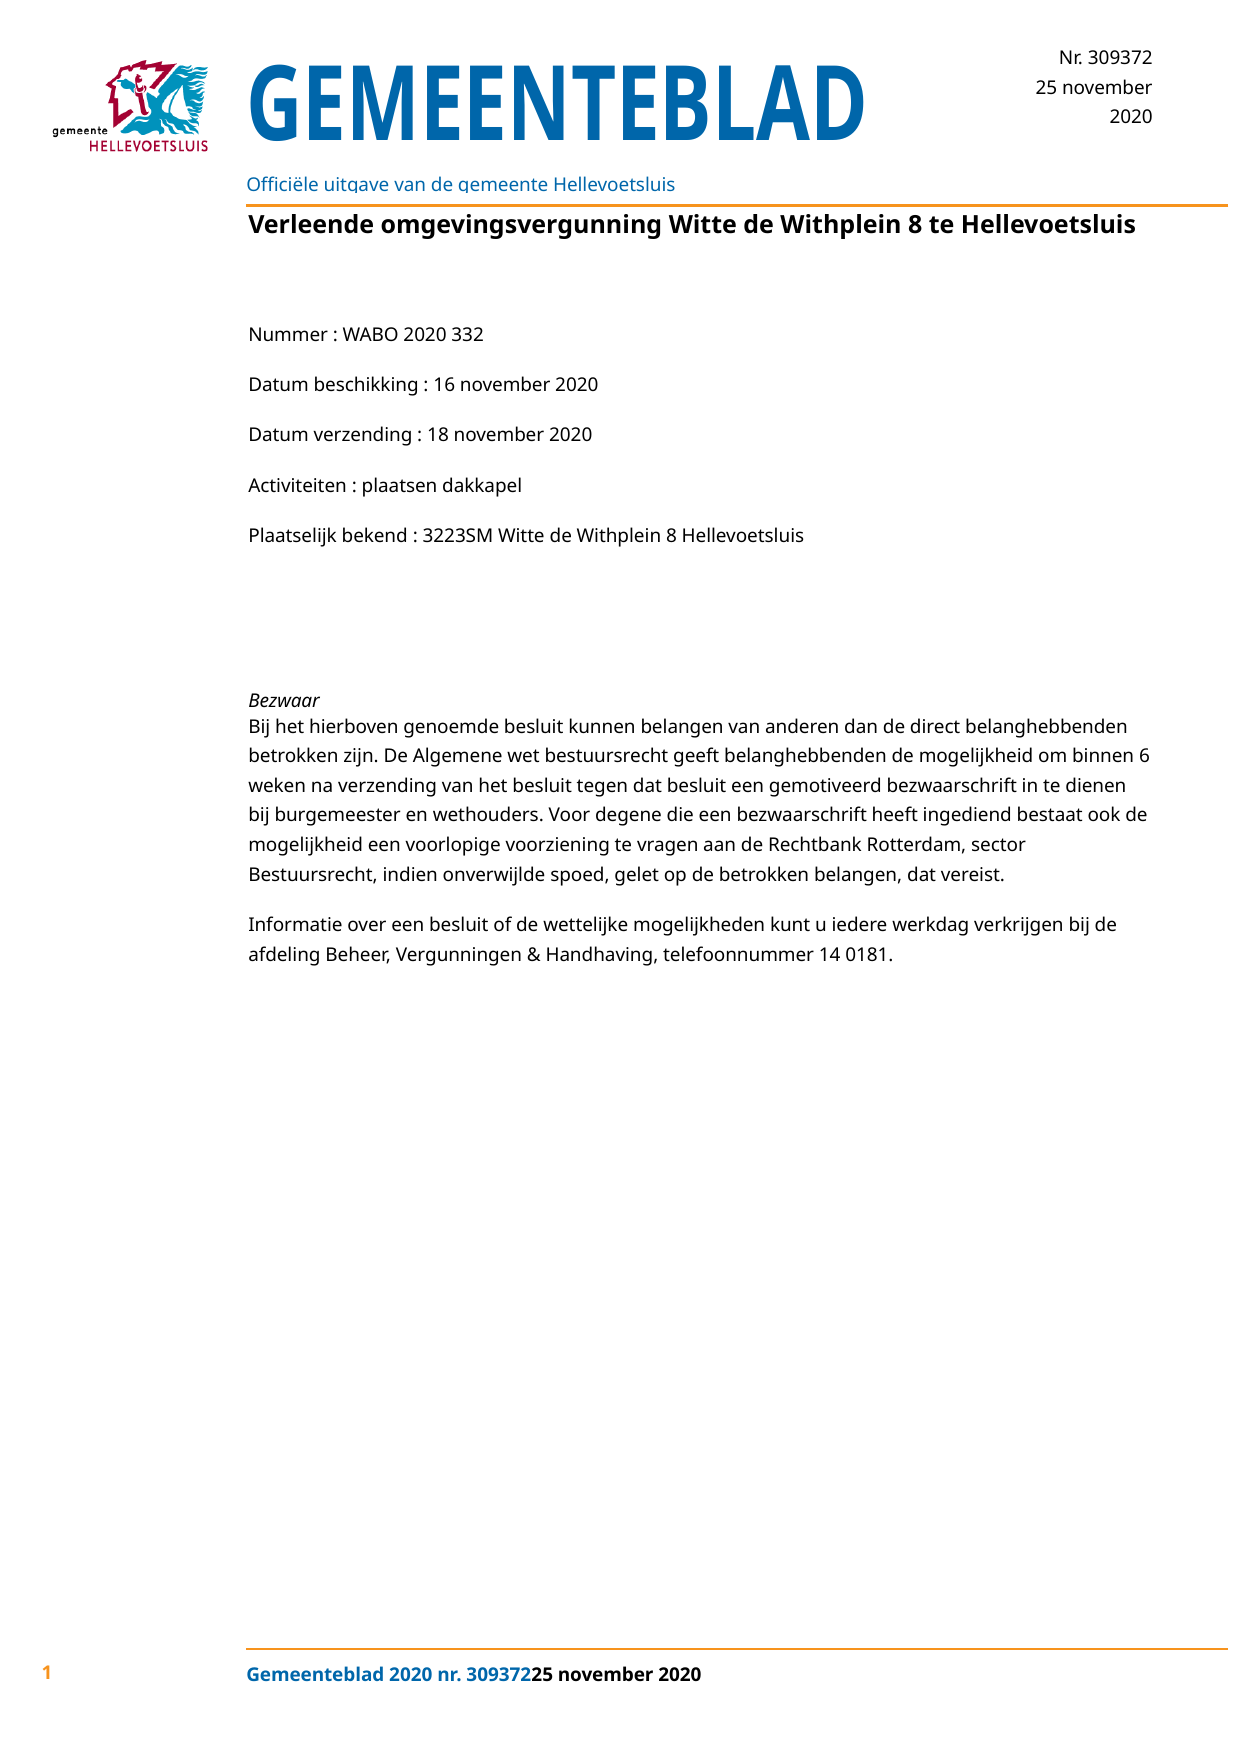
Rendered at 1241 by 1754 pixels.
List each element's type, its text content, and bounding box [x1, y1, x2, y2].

text Verleende omgevingsvergunning Witte de Withplein 8 te Hellevoetsluis [248, 207, 1152, 241]
text Bij het hierboven genoemde besluit kunnen belangen van anderen dan de direct belanghebbenden betrokken zijn. De Algemene wet bestuursrecht geeft belanghebbenden de mogelijkheid om binnen 6 weken na verzending van het besluit tegen dat besluit een gemotiveerd bezwaarschrift in te dienen bij burgemeester en wethouders. Voor degene die een bezwaarschrift heeft ingediend bestaat ook de mogelijkheid een voorlopige voorziening te vragen aan de Rechtbank Rotterdam, sector Bestuursrecht, indien onverwijlde spoed, gelet op de betrokken belangen, dat vereist. [248, 713, 1152, 887]
text Datum beschikking : 16 november 2020 [248, 371, 1152, 397]
text Activiteiten : plaatsen dakkapel [248, 472, 1152, 498]
picture [41, 47, 231, 172]
text Nummer : WABO 2020 332 [248, 321, 1152, 346]
text Informatie over een besluit of de wettelijke mogelijkheden kunt u iedere werkdag verkrijgen bij de afdeling Beheer, Vergunningen & Handhaving, telefoonnummer 14 0181. [248, 911, 1152, 967]
text Bezwaar [248, 687, 1152, 713]
text Plaatselijk bekend : 3223SM Witte de Withplein 8 Hellevoetsluis [248, 522, 1152, 548]
text Datum verzending : 18 november 2020 [248, 422, 1152, 447]
